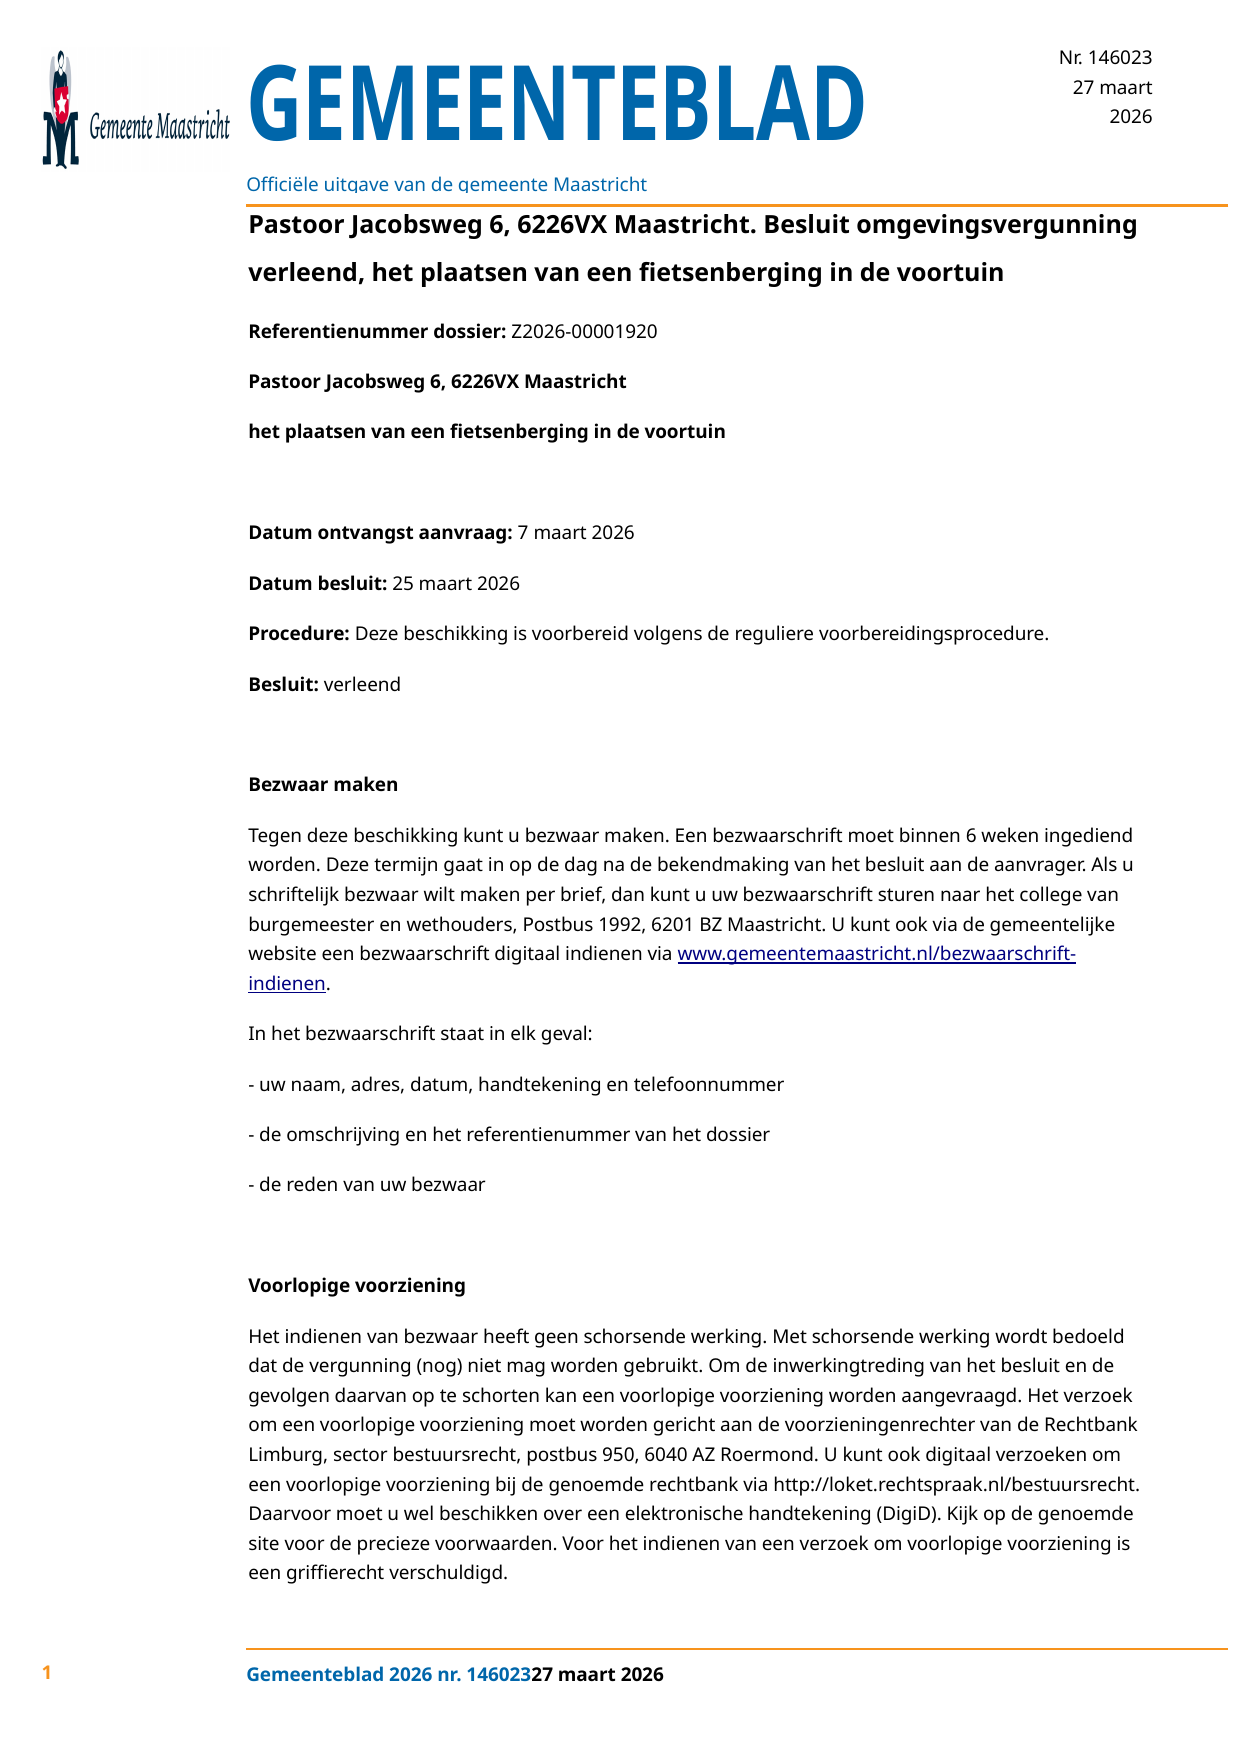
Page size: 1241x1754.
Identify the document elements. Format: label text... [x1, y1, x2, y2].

text Tegen deze beschikking kunt u bezwaar maken. Een bezwaarschrift moet binnen 6 weken ingediend worden. Deze termijn gaat in op de dag na de bekendmaking van het besluit aan de aanvrager. Als u schriftelijk bezwaar wilt maken per brief, dan kunt u uw bezwaarschrift sturen naar het college van burgemeester en wethouders, Postbus 1992, 6201 BZ Maastricht. U kunt ook via de gemeentelijke website een bezwaarschrift digitaal indienen via www.gemeentemaastricht.nl/bezwaarschrift-indienen. [248, 822, 1152, 996]
text Het indienen van bezwaar heeft geen schorsende werking. Met schorsende werking wordt bedoeld dat de vergunning (nog) niet mag worden gebruikt. Om de inwerkingtreding van het besluit en de gevolgen daarvan op te schorten kan een voorlopige voorziening worden aangevraagd. Het verzoek om een voorlopige voorziening moet worden gericht aan de voorzieningenrechter van de Rechtbank Limburg, sector bestuursrecht, postbus 950, 6040 AZ Roermond. U kunt ook digitaal verzoeken om een voorlopige voorziening bij de genoemde rechtbank via http://loket.rechtspraak.nl/bestuursrecht. Daarvoor moet u wel beschikken over een elektronische handtekening (DigiD). Kijk op de genoemde site voor de precieze voorwaarden. Voor het indienen van een verzoek om voorlopige voorziening is een griffierecht verschuldigd. [248, 1323, 1152, 1585]
text Procedure: Deze beschikking is voorbereid volgens de reguliere voorbereidingsprocedure. [248, 620, 1152, 646]
text Voorlopige voorziening [248, 1272, 1152, 1298]
text - de omschrijving en het referentienummer van het dossier [248, 1121, 1152, 1147]
picture [41, 47, 231, 172]
text - uw naam, adres, datum, handtekening en telefoonnummer [248, 1071, 1152, 1097]
text Besluit: verleend [248, 671, 1152, 697]
text Pastoor Jacobsweg 6, 6226VX Maastricht [248, 368, 1152, 394]
text Datum besluit: 25 maart 2026 [248, 570, 1152, 596]
text het plaatsen van een fietsenberging in de voortuin [248, 419, 1152, 444]
text Datum ontvangst aanvraag: 7 maart 2026 [248, 519, 1152, 545]
text Referentienummer dossier: Z2026-00001920 [248, 318, 1152, 344]
text Bezwaar maken [248, 772, 1152, 797]
text - de reden van uw bezwaar [248, 1172, 1152, 1197]
text Pastoor Jacobsweg 6, 6226VX Maastricht. Besluit omgevingsvergunning verleend, het plaatsen van een fietsenberging in de voortuin [248, 207, 1152, 288]
text In het bezwaarschrift staat in elk geval: [248, 1020, 1152, 1046]
